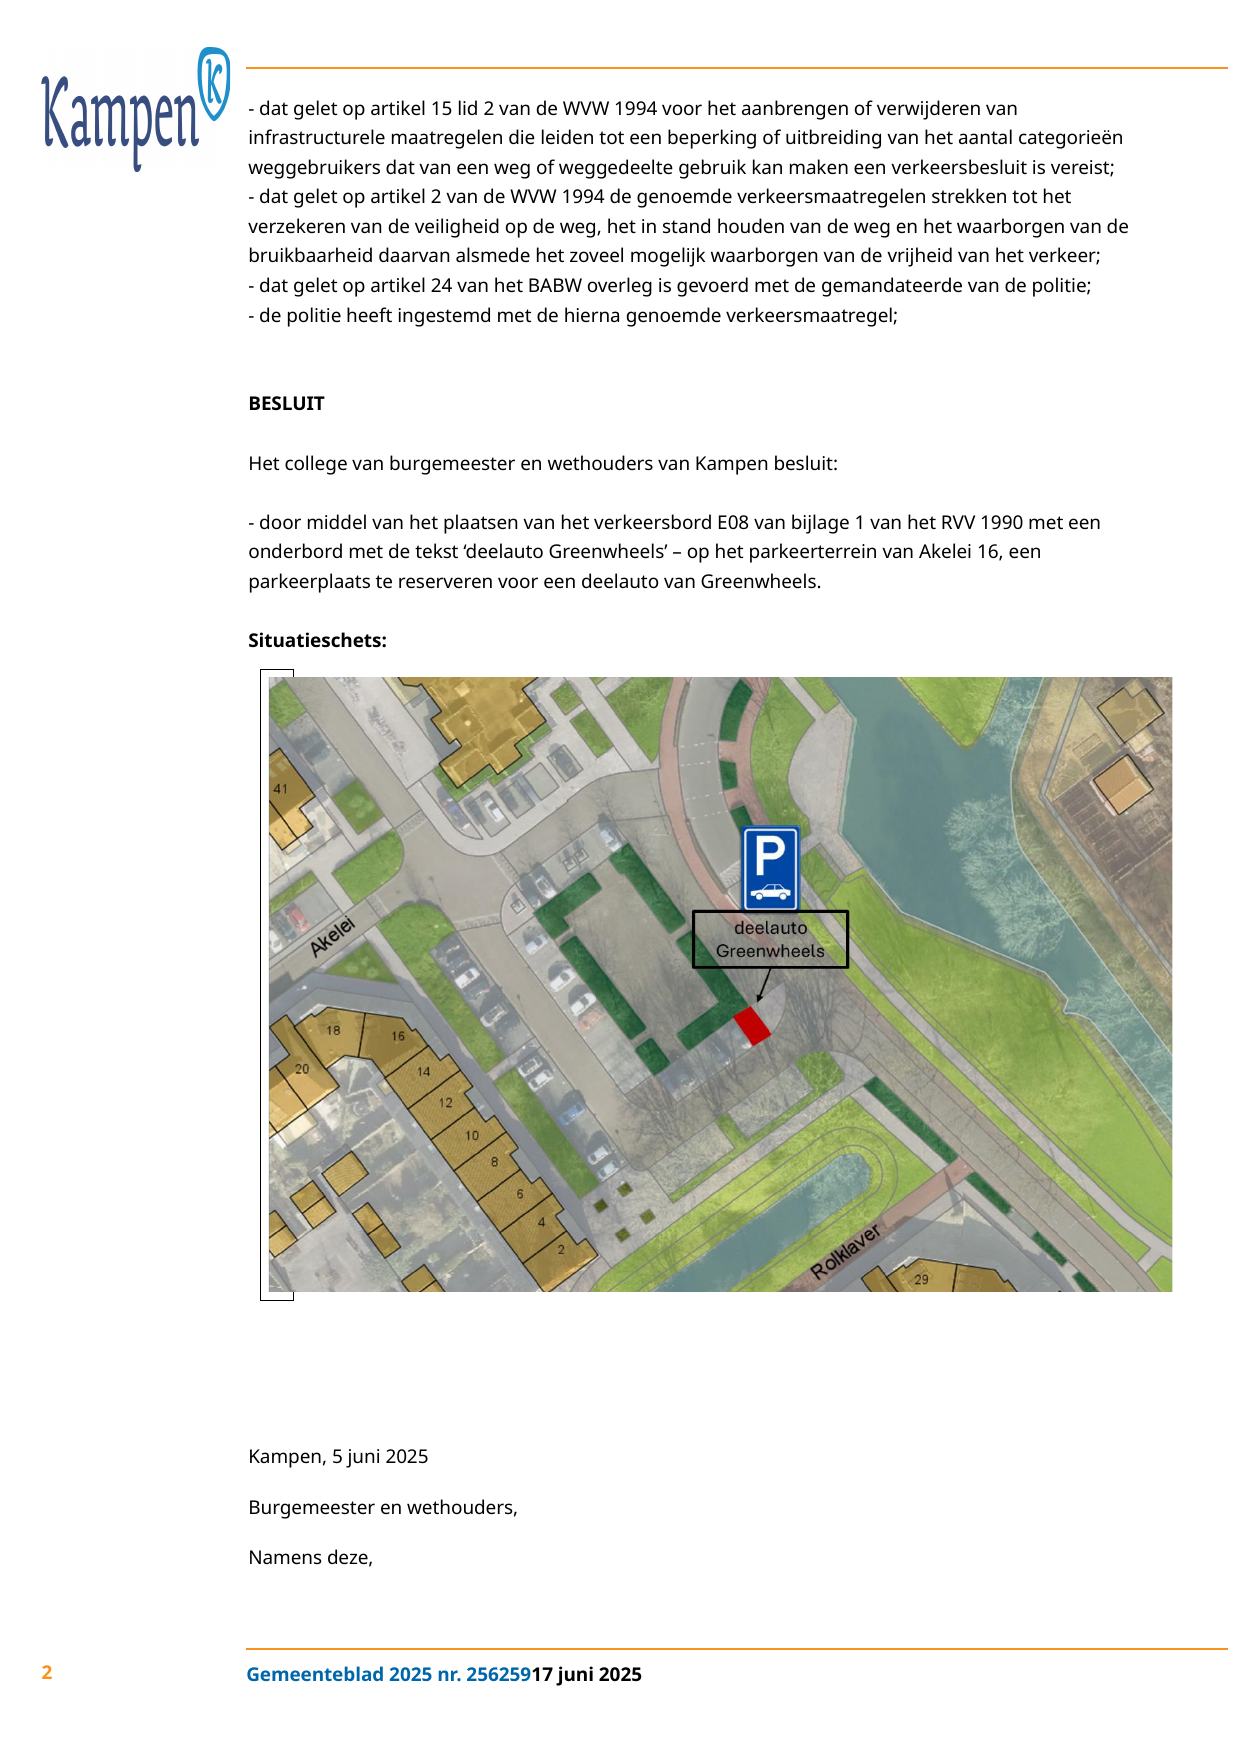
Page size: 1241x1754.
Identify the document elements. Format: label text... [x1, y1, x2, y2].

text - dat gelet op artikel 15 lid 2 van de WVW 1994 voor het aanbrengen of verwijderen van infrastructurele maatregelen die leiden tot een beperking of uitbreiding van het aantal categorieën weggebruikers dat van een weg of weggedeelte gebruik kan maken een verkeersbesluit is vereist; [248, 95, 1152, 180]
text Namens deze, [248, 1544, 1152, 1570]
text Burgemeester en wethouders, [248, 1494, 1152, 1519]
picture [41, 47, 231, 172]
text - dat gelet op artikel 24 van het BABW overleg is gevoerd met de gemandateerde van de politie; [248, 272, 1152, 298]
picture [268, 677, 1173, 1292]
text - door middel van het plaatsen van het verkeersbord E08 van bijlage 1 van het RVV 1990 met een onderbord met de tekst ‘deelauto Greenwheels’ – op het parkeerterrein van Akelei 16, een parkeerplaats te reserveren voor een deelauto van Greenwheels. [248, 509, 1152, 594]
text Situatieschets: [248, 627, 1152, 653]
text Kampen, 5 juni 2025 [248, 1443, 1152, 1469]
text - de politie heeft ingestemd met de hierna genoemde verkeersmaatregel; [248, 302, 1152, 328]
text Het college van burgemeester en wethouders van Kampen besluit: [248, 450, 1152, 476]
text BESLUIT [248, 391, 1152, 416]
text - dat gelet op artikel 2 van de WVW 1994 de genoemde verkeersmaatregelen strekken tot het verzekeren van de veiligheid op de weg, het in stand houden van de weg en het waarborgen van de bruikbaarheid daarvan alsmede het zoveel mogelijk waarborgen van de vrijheid van het verkeer; [248, 183, 1152, 268]
